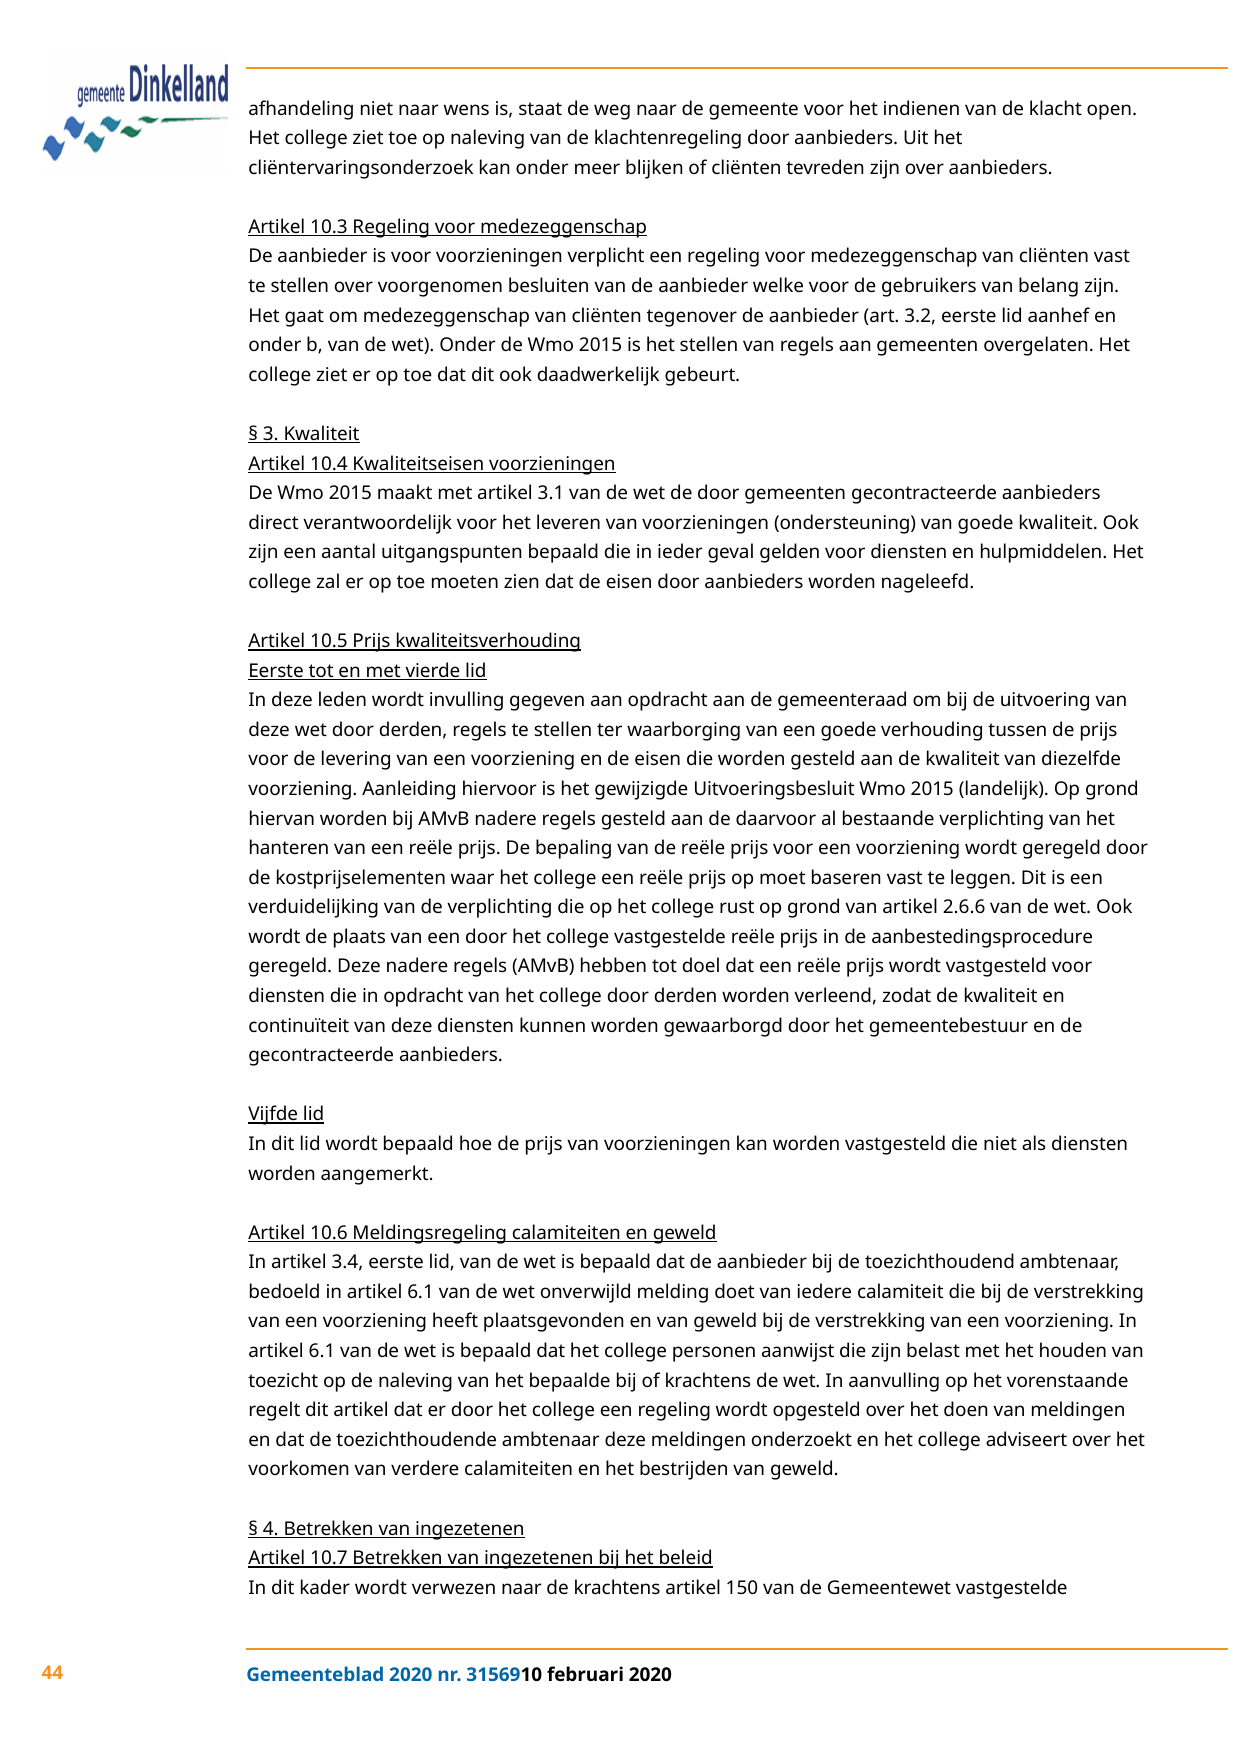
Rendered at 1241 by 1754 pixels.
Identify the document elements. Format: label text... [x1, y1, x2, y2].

text § 4. Betrekken van ingezetenen [248, 1515, 1152, 1541]
text In deze leden wordt invulling gegeven aan opdracht aan de gemeenteraad om bij de uitvoering van deze wet door derden, regels te stellen ter waarborging van een goede verhouding tussen de prijs voor de levering van een voorziening en de eisen die worden gesteld aan de kwaliteit van diezelfde voorziening. Aanleiding hiervoor is het gewijzigde Uitvoeringsbesluit Wmo 2015 (landelijk). Op grond hiervan worden bij AMvB nadere regels gesteld aan de daarvoor al bestaande verplichting van het hanteren van een reële prijs. De bepaling van de reële prijs voor een voorziening wordt geregeld door de kostprijselementen waar het college een reële prijs op moet baseren vast te leggen. Dit is een verduidelijking van de verplichting die op het college rust op grond van artikel 2.6.6 van de wet. Ook wordt de plaats van een door het college vastgestelde reële prijs in de aanbestedingsprocedure geregeld. Deze nadere regels (AMvB) hebben tot doel dat een reële prijs wordt vastgesteld voor diensten die in opdracht van het college door derden worden verleend, zodat de kwaliteit en continuïteit van deze diensten kunnen worden gewaarborgd door het gemeentebestuur en de gecontracteerde aanbieders. [248, 686, 1152, 1067]
text De Wmo 2015 maakt met artikel 3.1 van de wet de door gemeenten gecontracteerde aanbieders direct verantwoordelijk voor het leveren van voorzieningen (ondersteuning) van goede kwaliteit. Ook zijn een aantal uitgangspunten bepaald die in ieder geval gelden voor diensten en hulpmiddelen. Het college zal er op toe moeten zien dat de eisen door aanbieders worden nageleefd. [248, 479, 1152, 594]
text Eerste tot en met vierde lid [248, 657, 1152, 683]
text Artikel 10.3 Regeling voor medezeggenschap [248, 213, 1152, 239]
text Artikel 10.5 Prijs kwaliteitsverhouding [248, 627, 1152, 653]
text In dit kader wordt verwezen naar de krachtens artikel 150 van de Gemeentewet vastgestelde [248, 1574, 1152, 1600]
text Vijfde lid [248, 1101, 1152, 1126]
picture [41, 47, 231, 172]
text In dit lid wordt bepaald hoe de prijs van voorzieningen kan worden vastgesteld die niet als diensten worden aangemerkt. [248, 1130, 1152, 1186]
text § 3. Kwaliteit [248, 420, 1152, 446]
text Artikel 10.6 Meldingsregeling calamiteiten en geweld [248, 1219, 1152, 1245]
text De aanbieder is voor voorzieningen verplicht een regeling voor medezeggenschap van cliënten vast te stellen over voorgenomen besluiten van de aanbieder welke voor de gebruikers van belang zijn. Het gaat om medezeggenschap van cliënten tegenover de aanbieder (art. 3.2, eerste lid aanhef en onder b, van de wet). Onder de Wmo 2015 is het stellen van regels aan gemeenten overgelaten. Het college ziet er op toe dat dit ook daadwerkelijk gebeurt. [248, 243, 1152, 387]
text Artikel 10.4 Kwaliteitseisen voorzieningen [248, 450, 1152, 476]
text In artikel 3.4, eerste lid, van de wet is bepaald dat de aanbieder bij de toezichthoudend ambtenaar, bedoeld in artikel 6.1 van de wet onverwijld melding doet van iedere calamiteit die bij de verstrekking van een voorziening heeft plaatsgevonden en van geweld bij de verstrekking van een voorziening. In artikel 6.1 van de wet is bepaald dat het college personen aanwijst die zijn belast met het houden van toezicht op de naleving van het bepaalde bij of krachtens de wet. In aanvulling op het vorenstaande regelt dit artikel dat er door het college een regeling wordt opgesteld over het doen van meldingen en dat de toezichthoudende ambtenaar deze meldingen onderzoekt en het college adviseert over het voorkomen van verdere calamiteiten en het bestrijden van geweld. [248, 1248, 1152, 1481]
text Artikel 10.7 Betrekken van ingezetenen bij het beleid [248, 1544, 1152, 1570]
text afhandeling niet naar wens is, staat de weg naar de gemeente voor het indienen van de klacht open. Het college ziet toe op naleving van de klachtenregeling door aanbieders. Uit het cliëntervaringsonderzoek kan onder meer blijken of cliënten tevreden zijn over aanbieders. [248, 95, 1152, 180]
